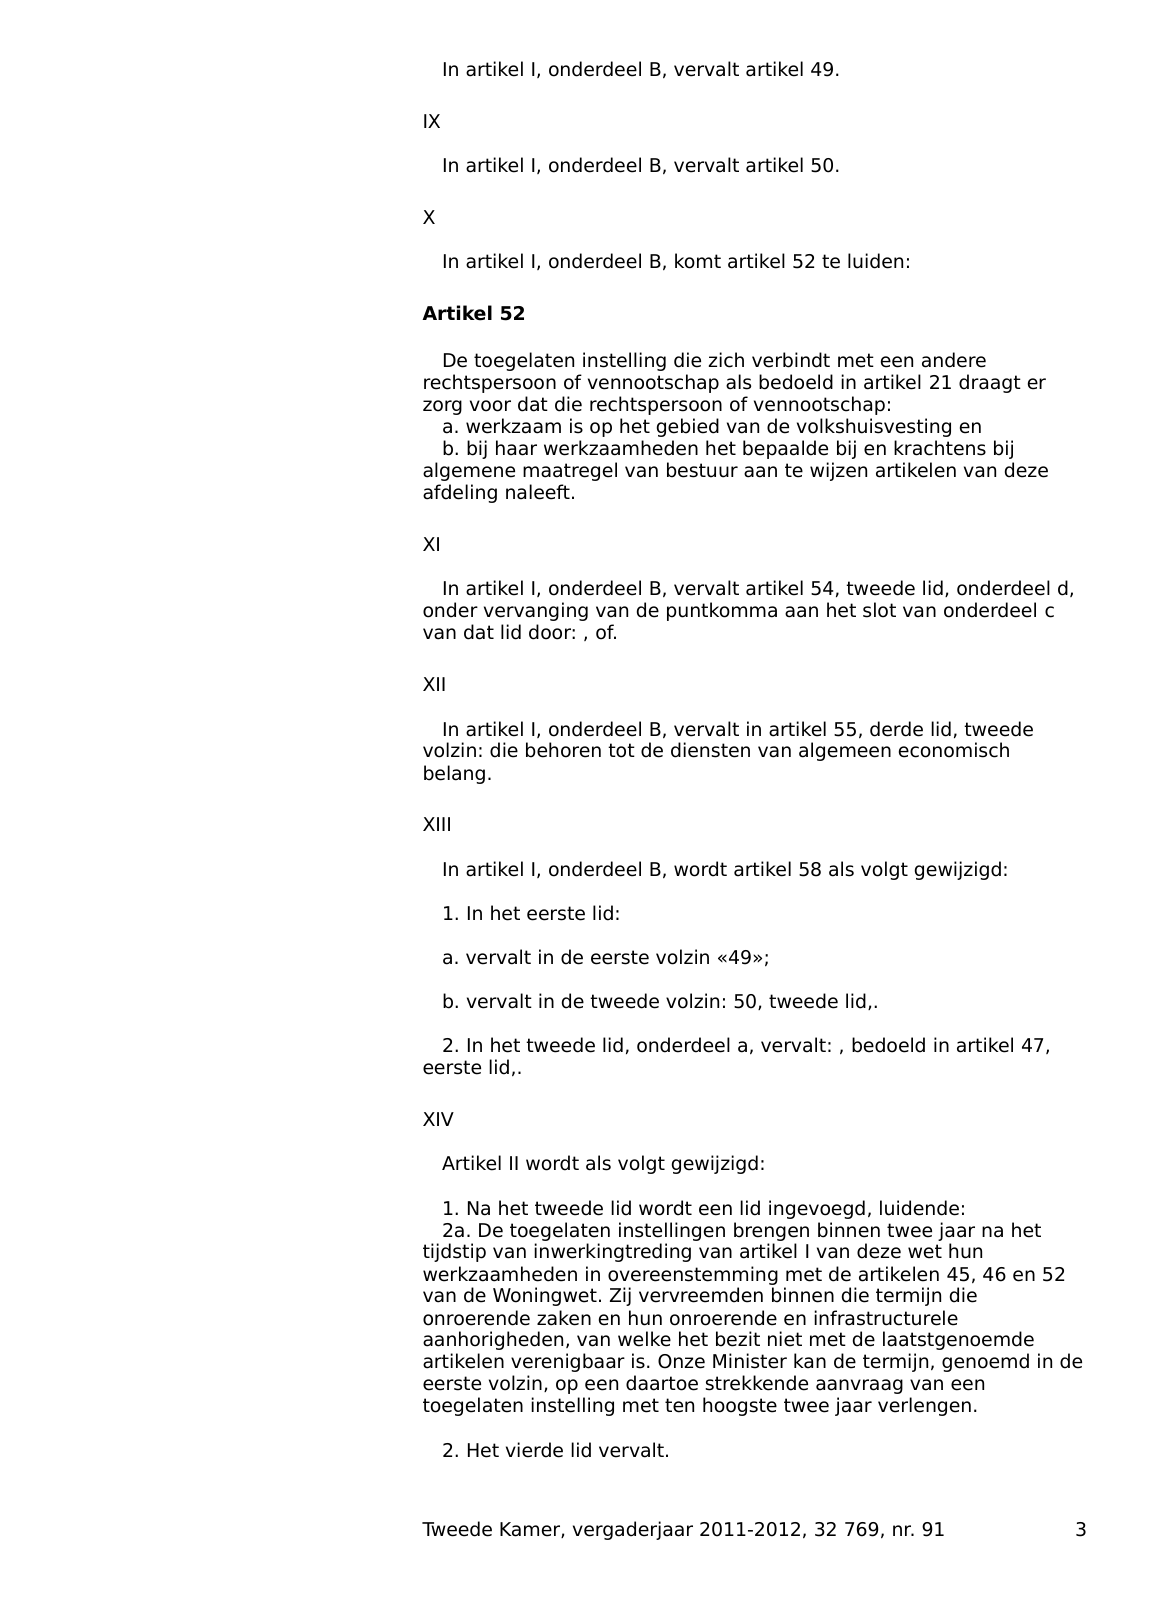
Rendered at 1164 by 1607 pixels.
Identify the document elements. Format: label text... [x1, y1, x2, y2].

text a. vervalt in de eerste volzin «49»; [422, 947, 1087, 969]
text In artikel I, onderdeel B, vervalt artikel 49. [422, 59, 1087, 81]
text 2. Het vierde lid vervalt. [422, 1439, 1087, 1461]
text 2. In het tweede lid, onderdeel a, vervalt: , bedoeld in artikel 47, eerste lid,. [422, 1035, 1087, 1079]
text Artikel II wordt als volgt gewijzigd: [422, 1153, 1087, 1175]
subtitle XIII [422, 814, 1087, 836]
subtitle IX [422, 111, 1087, 133]
subtitle XII [422, 674, 1087, 696]
subtitle XI [422, 534, 1087, 556]
text In artikel I, onderdeel B, vervalt artikel 50. [422, 155, 1087, 177]
text a. werkzaam is op het gebied van de volkshuisvesting en [422, 416, 1087, 438]
subtitle X [422, 207, 1087, 229]
text In artikel I, onderdeel B, vervalt artikel 54, tweede lid, onderdeel d, onder vervanging van de puntkomma aan het slot van onderdeel c van dat lid door: , of. [422, 578, 1087, 644]
text b. bij haar werkzaamheden het bepaalde bij en krachtens bij algemene maatregel van bestuur aan te wijzen artikelen van deze afdeling naleeft. [422, 438, 1087, 504]
text b. vervalt in de tweede volzin: 50, tweede lid,. [422, 991, 1087, 1013]
text In artikel I, onderdeel B, komt artikel 52 te luiden: [422, 251, 1087, 273]
text In artikel I, onderdeel B, wordt artikel 58 als volgt gewijzigd: [422, 858, 1087, 881]
subtitle XIV [422, 1109, 1087, 1131]
text 1. Na het tweede lid wordt een lid ingevoegd, luidende: [422, 1197, 1087, 1219]
subtitle Artikel 52 [422, 303, 1087, 325]
text De toegelaten instelling die zich verbindt met een andere rechtspersoon of vennootschap als bedoeld in artikel 21 draagt er zorg voor dat die rechtspersoon of vennootschap: [422, 350, 1087, 416]
text 1. In het eerste lid: [422, 903, 1087, 925]
text 2a. De toegelaten instellingen brengen binnen twee jaar na het tijdstip van inwerkingtreding van artikel I van deze wet hun werkzaamheden in overeenstemming met de artikelen 45, 46 en 52 van de Woningwet. Zij vervreemden binnen die termijn die onroerende zaken en hun onroerende en infrastructurele aanhorigheden, van welke het bezit niet met de laatstgenoemde artikelen verenigbaar is. Onze Minister kan de termijn, genoemd in de eerste volzin, op een daartoe strekkende aanvraag van een toegelaten instelling met ten hoogste twee jaar verlengen. [422, 1219, 1087, 1417]
text In artikel I, onderdeel B, vervalt in artikel 55, derde lid, tweede volzin: die behoren tot de diensten van algemeen economisch belang. [422, 718, 1087, 784]
